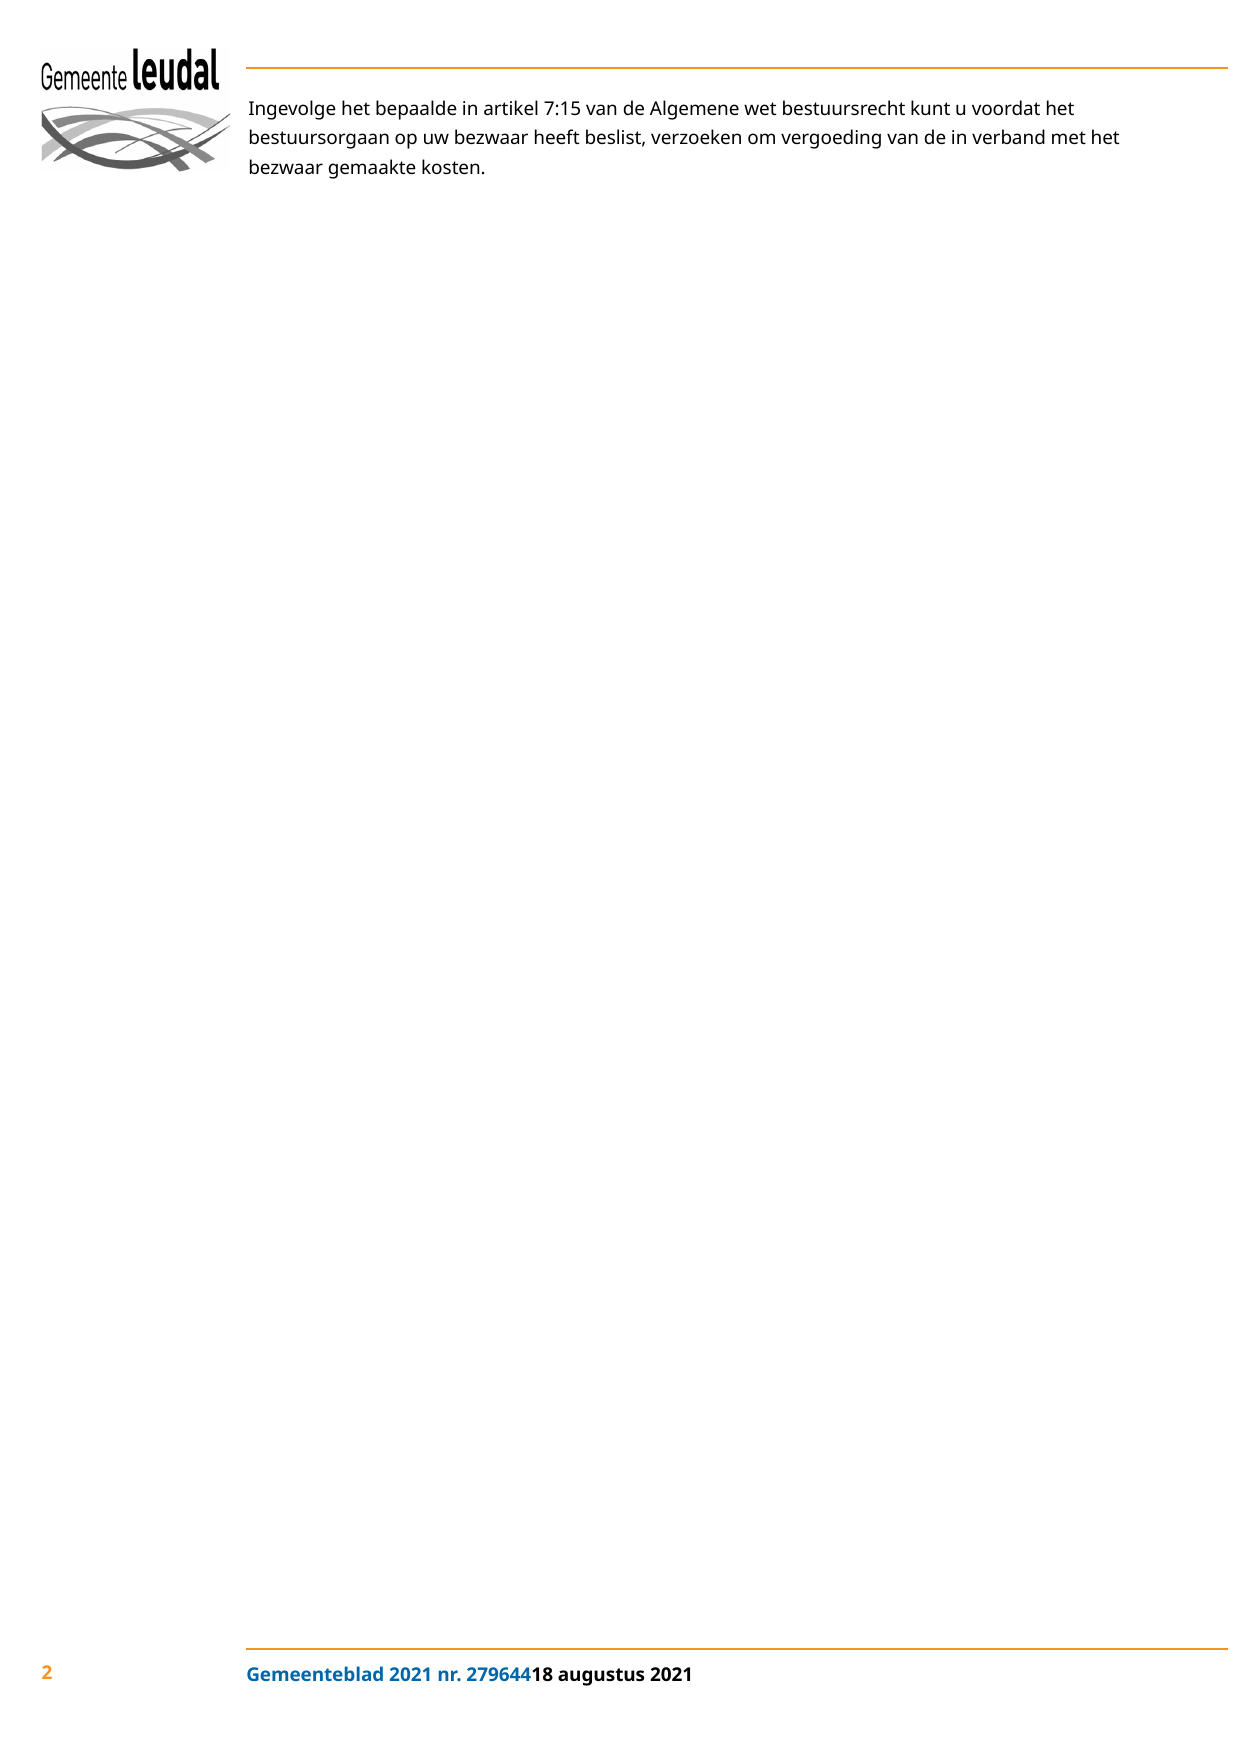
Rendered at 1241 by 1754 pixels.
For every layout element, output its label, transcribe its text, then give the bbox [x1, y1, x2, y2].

text Ingevolge het bepaalde in artikel 7:15 van de Algemene wet bestuursrecht kunt u voordat het bestuursorgaan op uw bezwaar heeft beslist, verzoeken om vergoeding van de in verband met het bezwaar gemaakte kosten. [248, 95, 1152, 180]
picture [41, 47, 231, 172]
